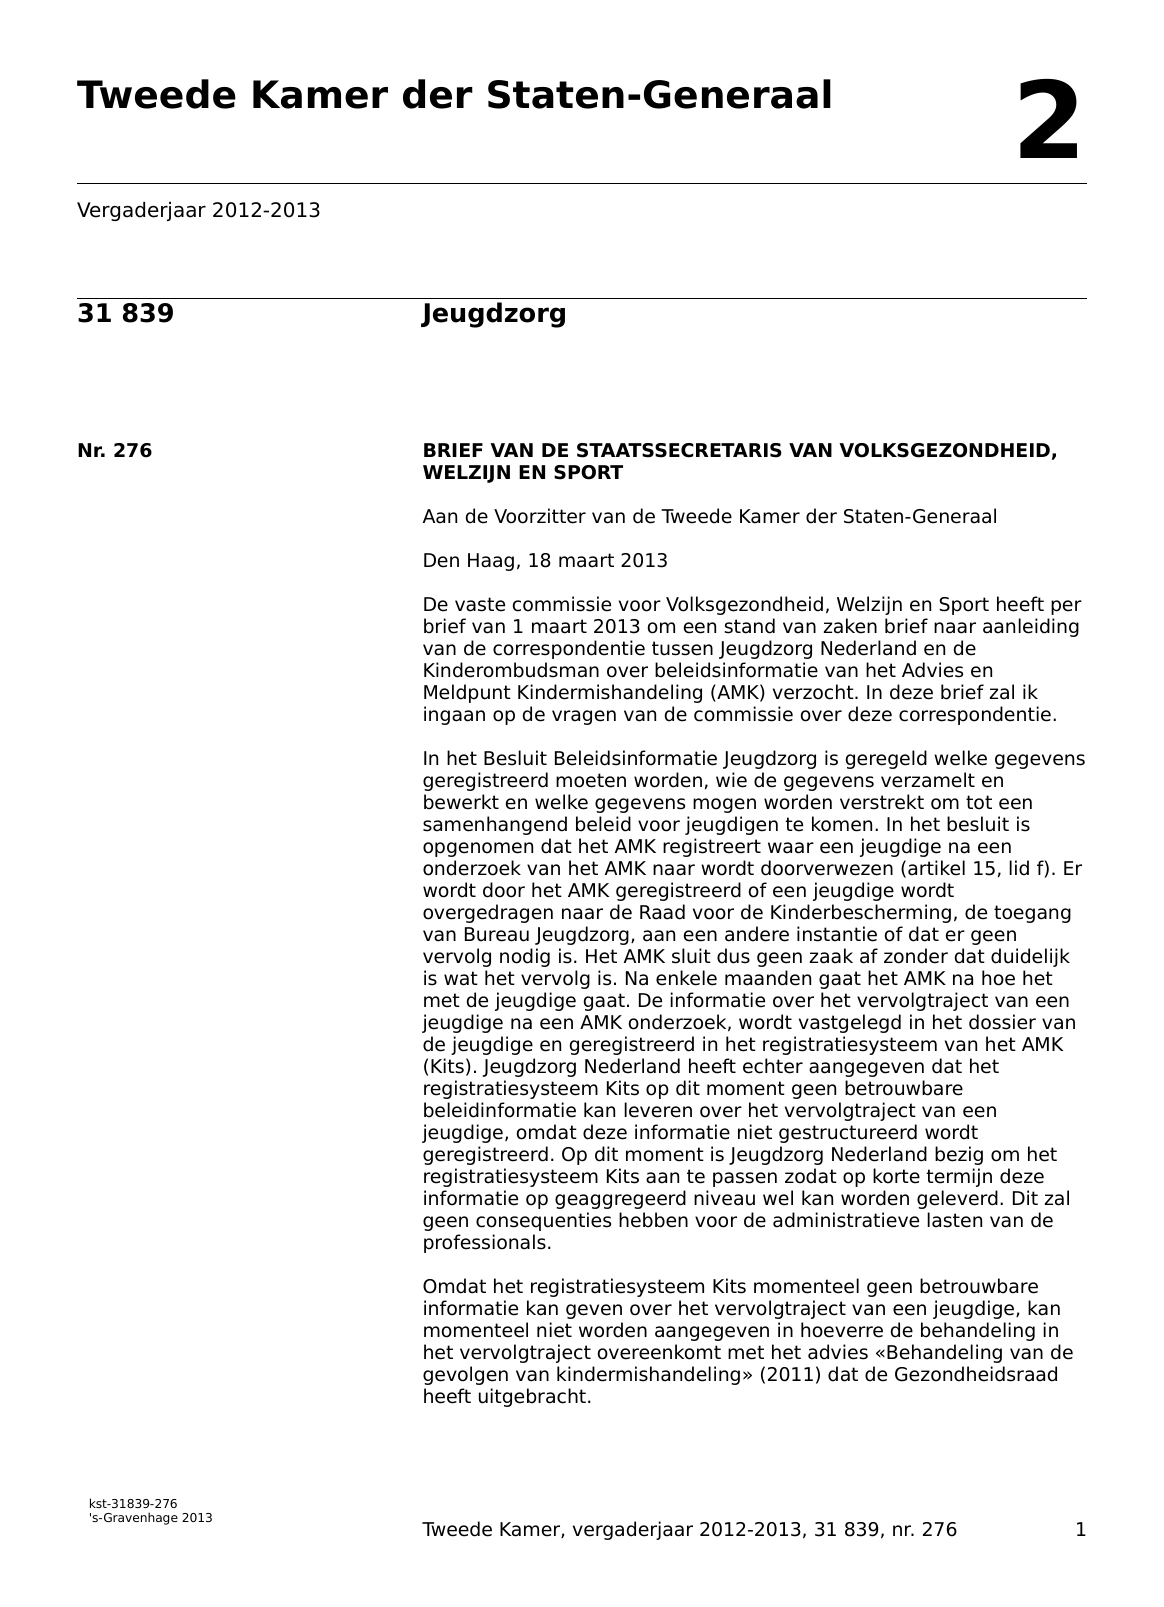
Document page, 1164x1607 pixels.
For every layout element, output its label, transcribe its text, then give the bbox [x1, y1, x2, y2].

text In het Besluit Beleidsinformatie Jeugdzorg is geregeld welke gegevens geregistreerd moeten worden, wie de gegevens verzamelt en bewerkt en welke gegevens mogen worden verstrekt om tot een samenhangend beleid voor jeugdigen te komen. In het besluit is opgenomen dat het AMK registreert waar een jeugdige na een onderzoek van het AMK naar wordt doorverwezen (artikel 15, lid f). Er wordt door het AMK geregistreerd of een jeugdige wordt overgedragen naar de Raad voor de Kinderbescherming, de toegang van Bureau Jeugdzorg, aan een andere instantie of dat er geen vervolg nodig is. Het AMK sluit dus geen zaak af zonder dat duidelijk is wat het vervolg is. Na enkele maanden gaat het AMK na hoe het met de jeugdige gaat. De informatie over het vervolgtraject van een jeugdige na een AMK onderzoek, wordt vastgelegd in het dossier van de jeugdige en geregistreerd in het registratiesysteem van het AMK (Kits). Jeugdzorg Nederland heeft echter aangegeven dat het registratiesysteem Kits op dit moment geen betrouwbare beleidinformatie kan leveren over het vervolgtraject van een jeugdige, omdat deze informatie niet gestructureerd wordt geregistreerd. Op dit moment is Jeugdzorg Nederland bezig om het registratiesysteem Kits aan te passen zodat op korte termijn deze informatie op geaggregeerd niveau wel kan worden geleverd. Dit zal geen consequenties hebben voor de administratieve lasten van de professionals. [422, 748, 1087, 1254]
subtitle 31 839 Jeugdzorg [77, 299, 1087, 329]
text Den Haag, 18 maart 2013 [422, 550, 1087, 572]
text Aan de Voorzitter van de Tweede Kamer der Staten-Generaal [422, 506, 1087, 528]
text 's-Gravenhage 2013 [88, 1511, 323, 1525]
text kst-31839-276 [88, 1497, 323, 1511]
table_header Tweede Kamer der Staten-Generaal [77, 59, 886, 183]
text De vaste commissie voor Volksgezondheid, Welzijn en Sport heeft per brief van 1 maart 2013 om een stand van zaken brief naar aanleiding van de correspondentie tussen Jeugdzorg Nederland en de Kinderombudsman over beleidsinformatie van het Advies en Meldpunt Kindermishandeling (AMK) verzocht. In deze brief zal ik ingaan op de vragen van de commissie over deze correspondentie. [422, 594, 1087, 726]
text Omdat het registratiesysteem Kits momenteel geen betrouwbare informatie kan geven over het vervolgtraject van een jeugdige, kan momenteel niet worden aangegeven in hoeverre de behandeling in het vervolgtraject overeenkomt met het advies «Behandeling van de gevolgen van kindermishandeling» (2011) dat de Gezondheidsraad heeft uitgebracht. [422, 1276, 1087, 1408]
table_header 2 [886, 59, 1087, 183]
subtitle Nr. 276 BRIEF VAN DE STAATSSECRETARIS VAN VOLKSGEZONDHEID, WELZIJN EN SPORT [77, 440, 1087, 484]
table_cell Vergaderjaar 2012-2013 [77, 184, 1087, 298]
